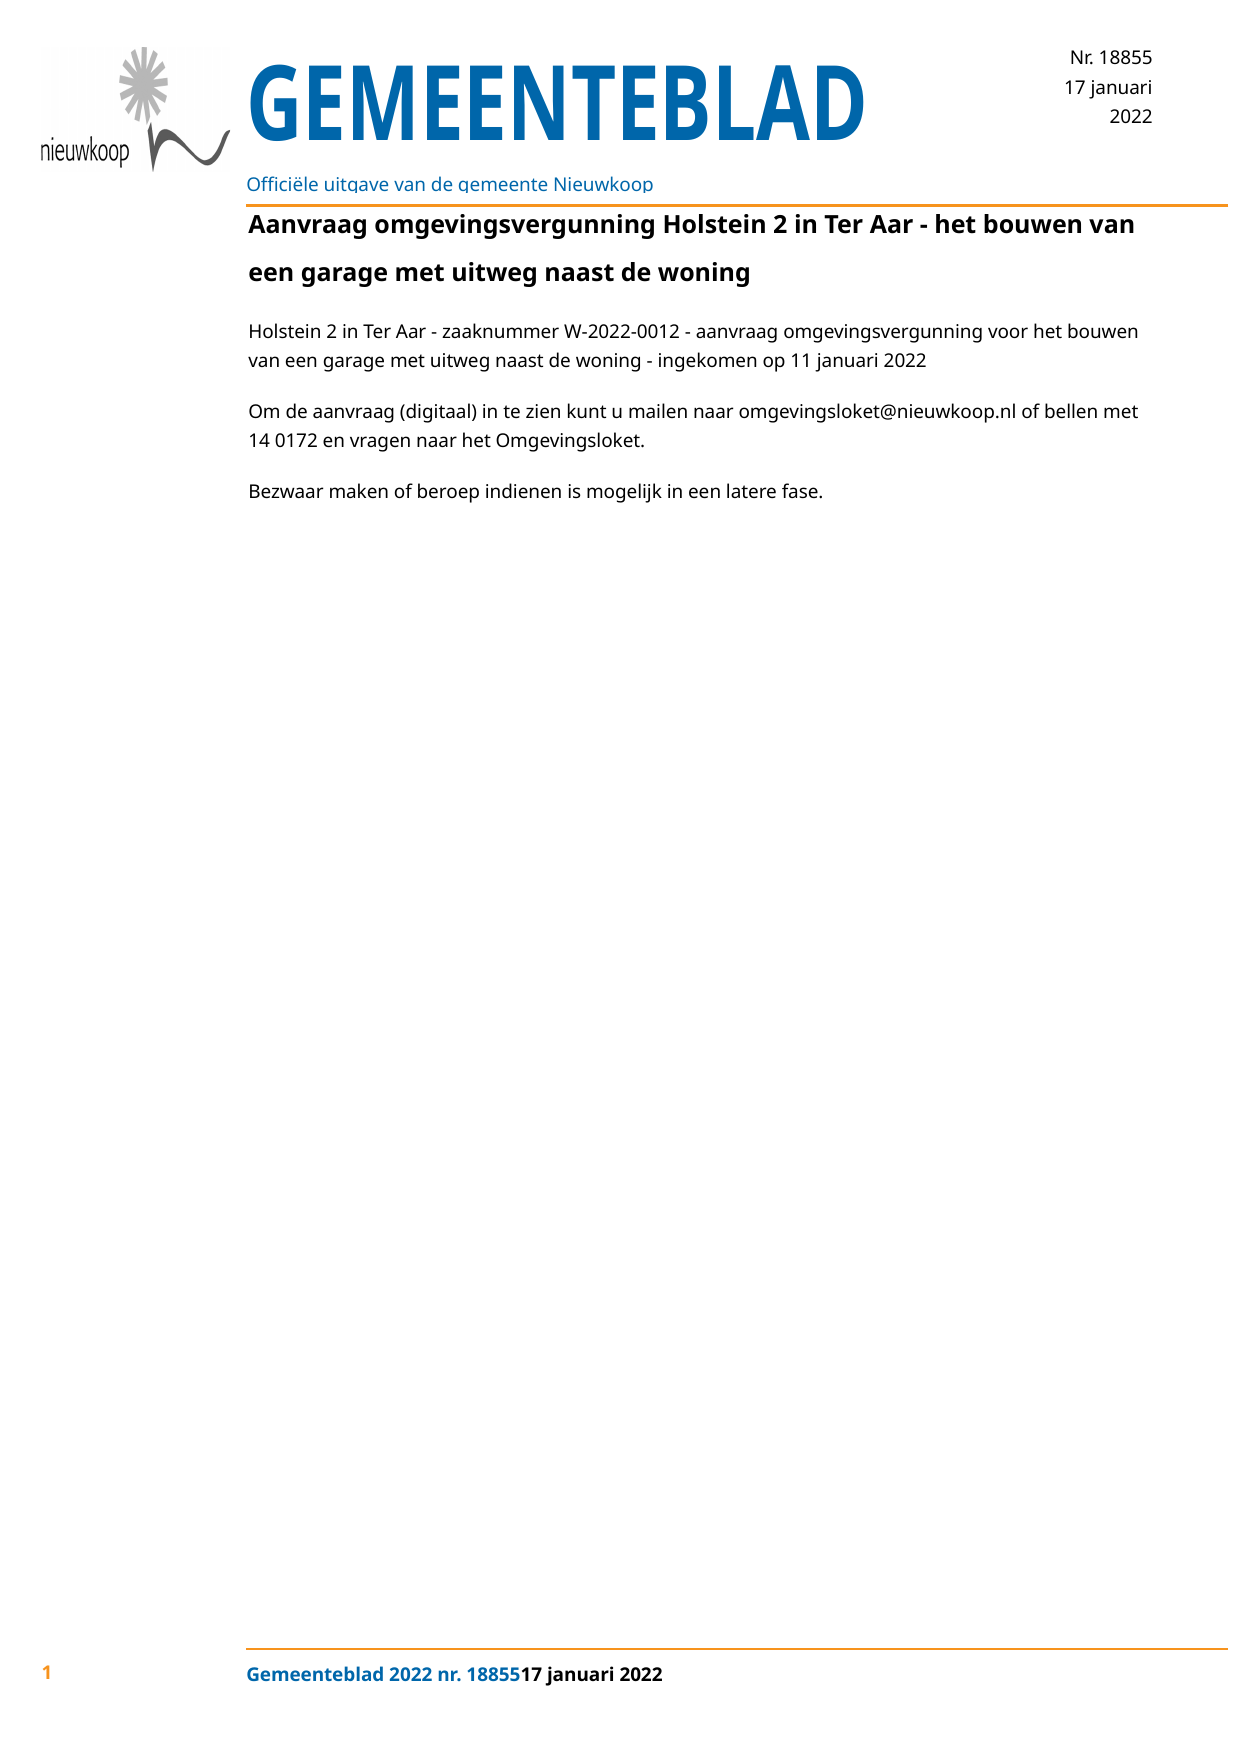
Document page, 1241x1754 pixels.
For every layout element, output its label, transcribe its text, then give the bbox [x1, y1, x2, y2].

text Holstein 2 in Ter Aar - zaaknummer W-2022-0012 - aanvraag omgevingsvergunning voor het bouwen van een garage met uitweg naast de woning - ingekomen op 11 januari 2022 [248, 318, 1152, 373]
text Aanvraag omgevingsvergunning Holstein 2 in Ter Aar - het bouwen van een garage met uitweg naast de woning [248, 207, 1152, 288]
text Bezwaar maken of beroep indienen is mogelijk in een latere fase. [248, 478, 1152, 504]
text Om de aanvraag (digitaal) in te zien kunt u mailen naar omgevingsloket@nieuwkoop.nl of bellen met 14 0172 en vragen naar het Omgevingsloket. [248, 398, 1152, 453]
picture [41, 47, 231, 172]
